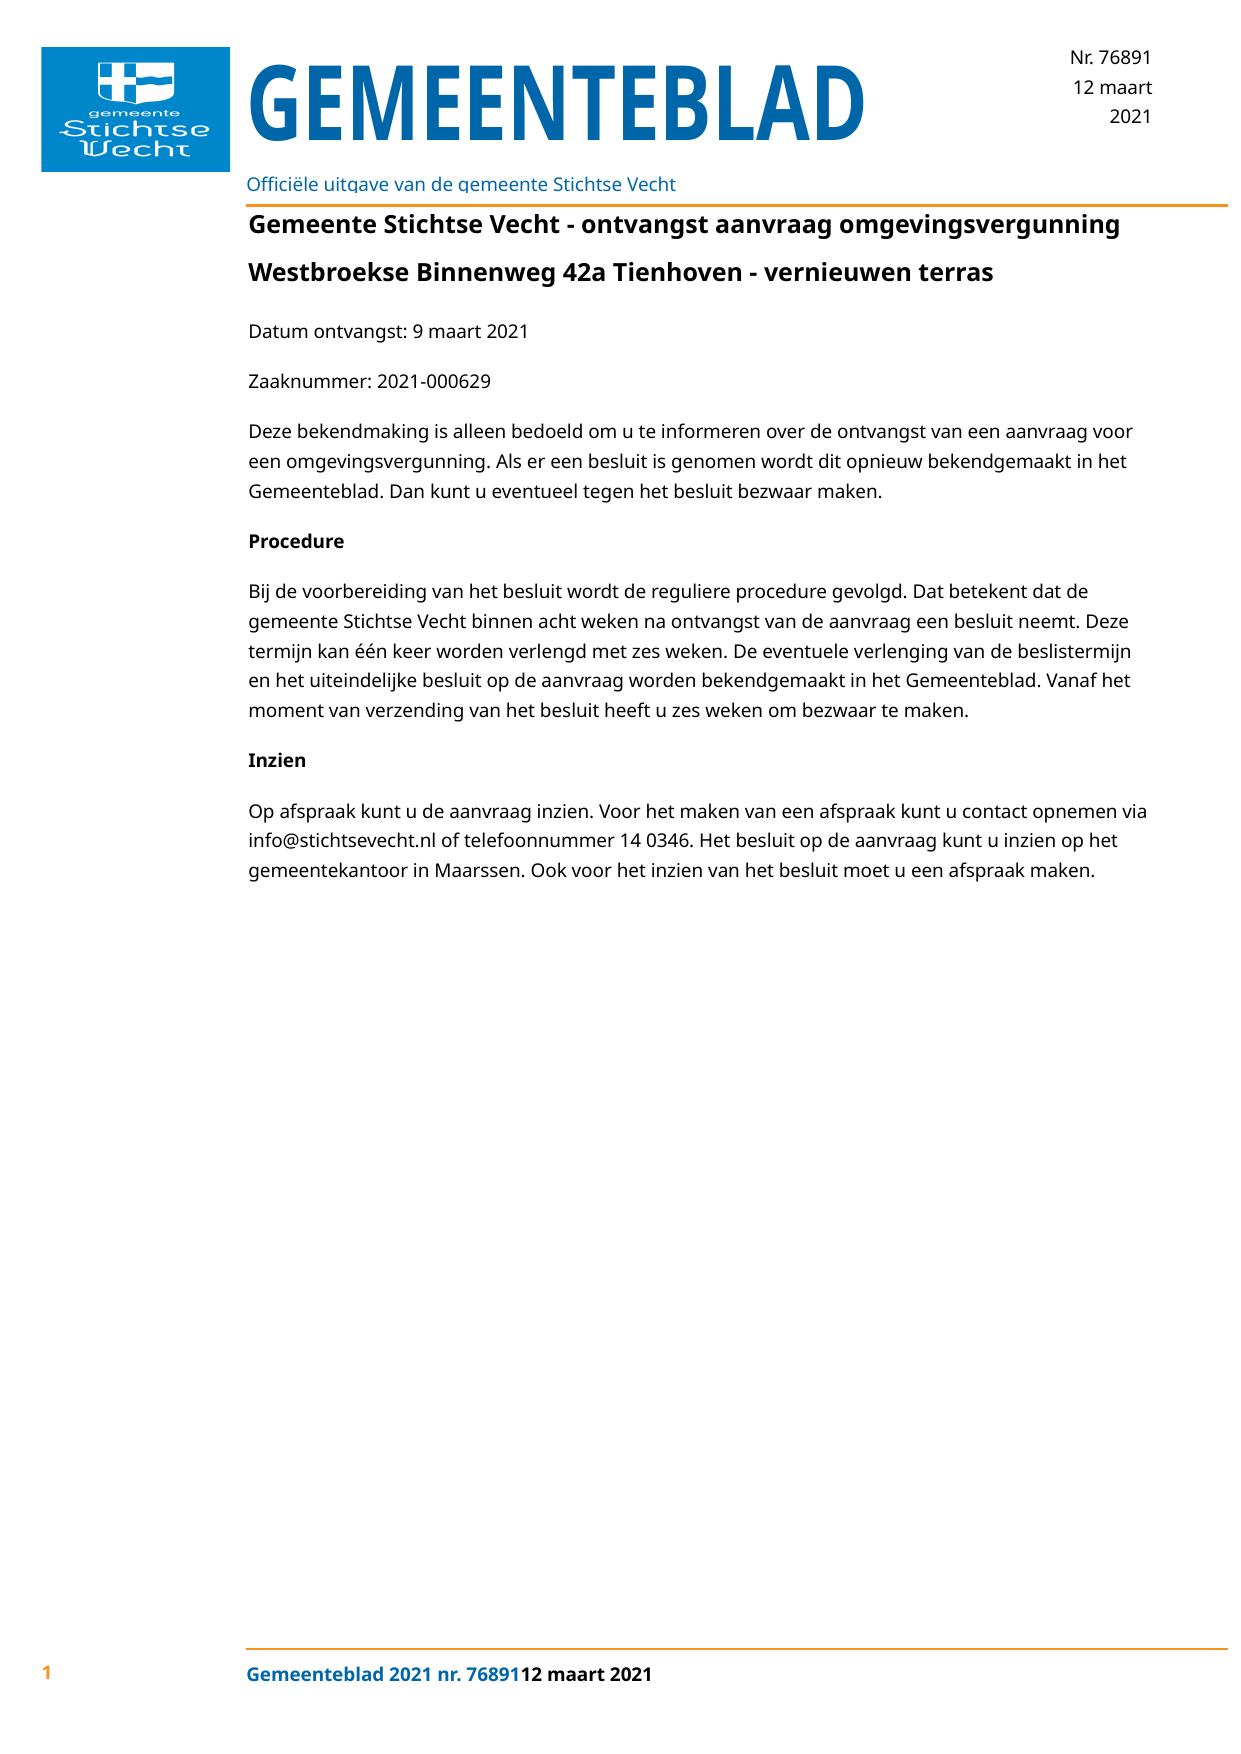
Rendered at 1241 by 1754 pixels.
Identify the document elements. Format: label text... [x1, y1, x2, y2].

text Gemeente Stichtse Vecht - ontvangst aanvraag omgevingsvergunning Westbroekse Binnenweg 42a Tienhoven - vernieuwen terras [248, 207, 1152, 288]
text Inzien [248, 747, 1152, 773]
text Zaaknummer: 2021-000629 [248, 368, 1152, 394]
picture [99, 63, 135, 101]
text Bij de voorbereiding van het besluit wordt de reguliere procedure gevolgd. Dat betekent dat de gemeente Stichtse Vecht binnen acht weken na ontvangst van de aanvraag een besluit neemt. Deze termijn kan één keer worden verlengd met zes weken. De eventuele verlenging van de beslistermijn en het uiteindelijke besluit op de aanvraag worden bekendgemaakt in het Gemeenteblad. Vanaf het moment van verzending van het besluit heeft u zes weken om bezwaar te maken. [248, 579, 1152, 723]
text Deze bekendmaking is alleen bedoeld om u te informeren over de ontvangst van een aanvraag voor een omgevingsvergunning. Als er een besluit is genomen wordt dit opnieuw bekendgemaakt in het Gemeenteblad. Dan kunt u eventueel tegen het besluit bezwaar maken. [248, 419, 1152, 504]
text Datum ontvangst: 9 maart 2021 [248, 318, 1152, 344]
picture [137, 63, 174, 103]
text Procedure [248, 528, 1152, 554]
text Op afspraak kunt u de aanvraag inzien. Voor het maken van een afspraak kunt u contact opnemen via info@stichtsevecht.nl of telefoonnummer 14 0346. Het besluit op de aanvraag kunt u inzien op het gemeentekantoor in Maarssen. Ook voor het inzien van het besluit moet u een afspraak maken. [248, 798, 1152, 883]
